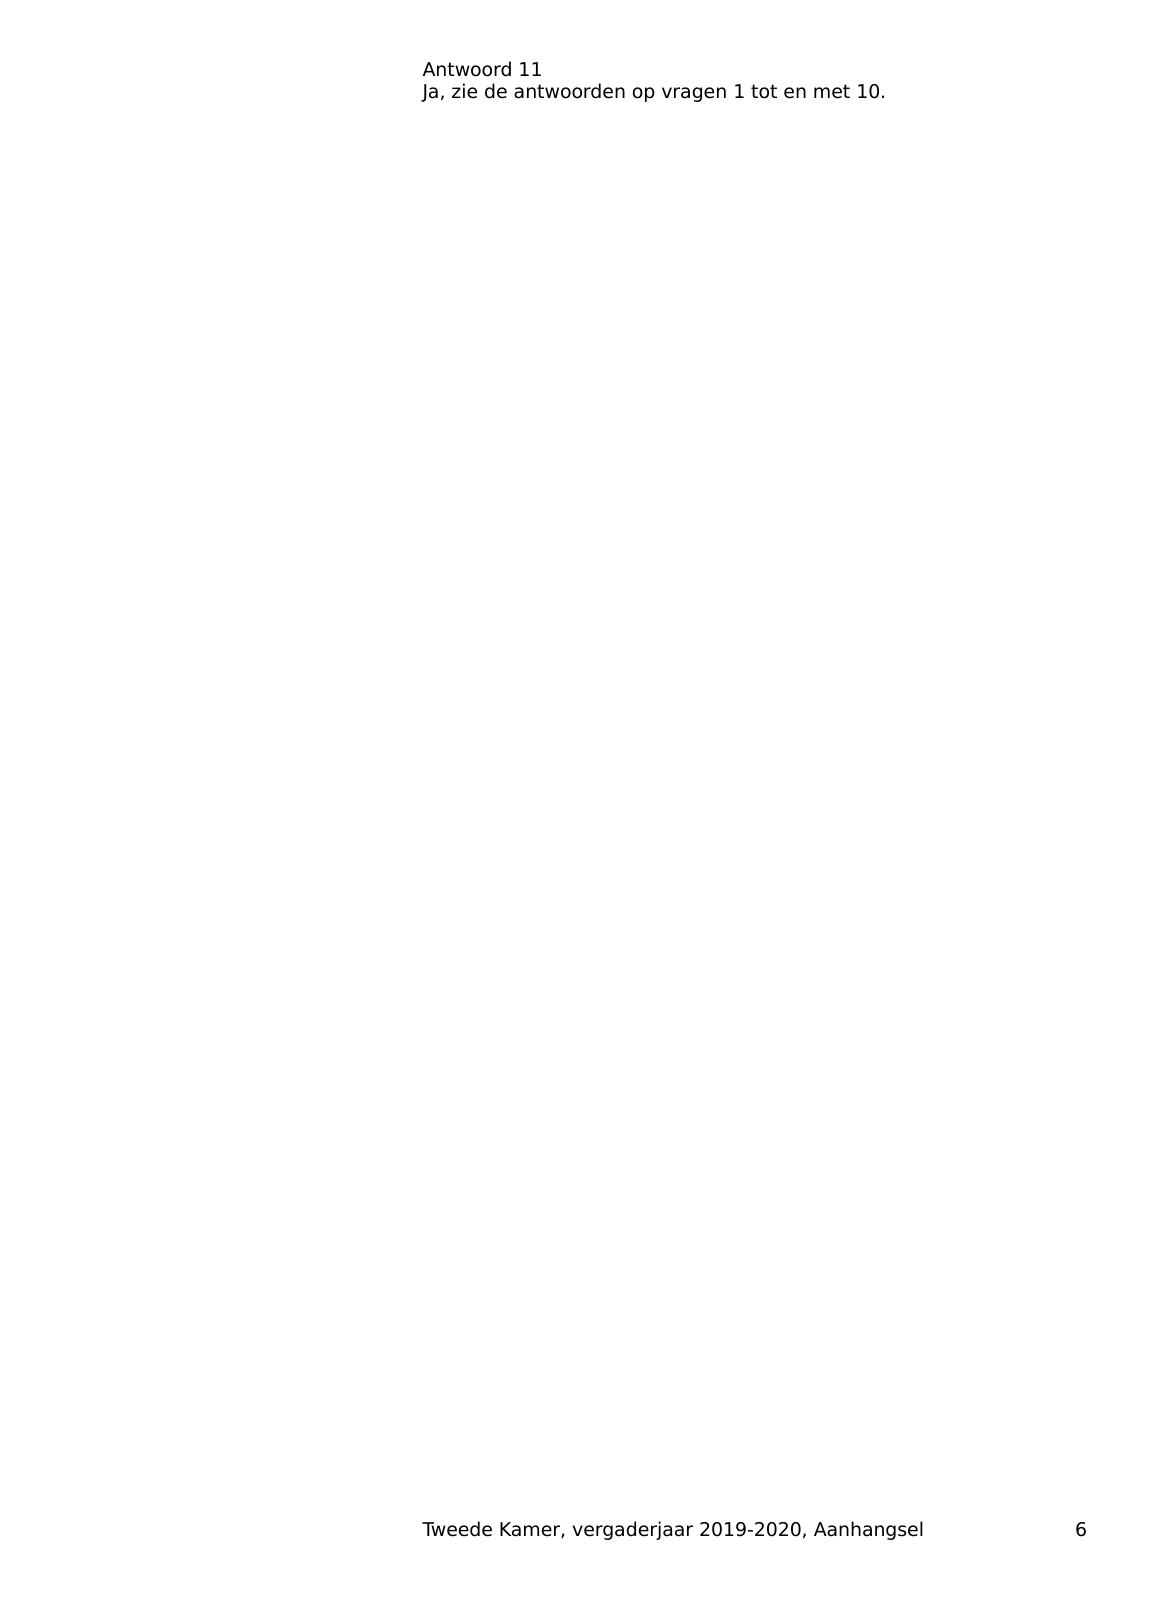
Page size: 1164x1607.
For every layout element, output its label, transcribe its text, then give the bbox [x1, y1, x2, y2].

text Ja, zie de antwoorden op vragen 1 tot en met 10. [422, 81, 1087, 103]
text Antwoord 11 [422, 59, 1087, 81]
